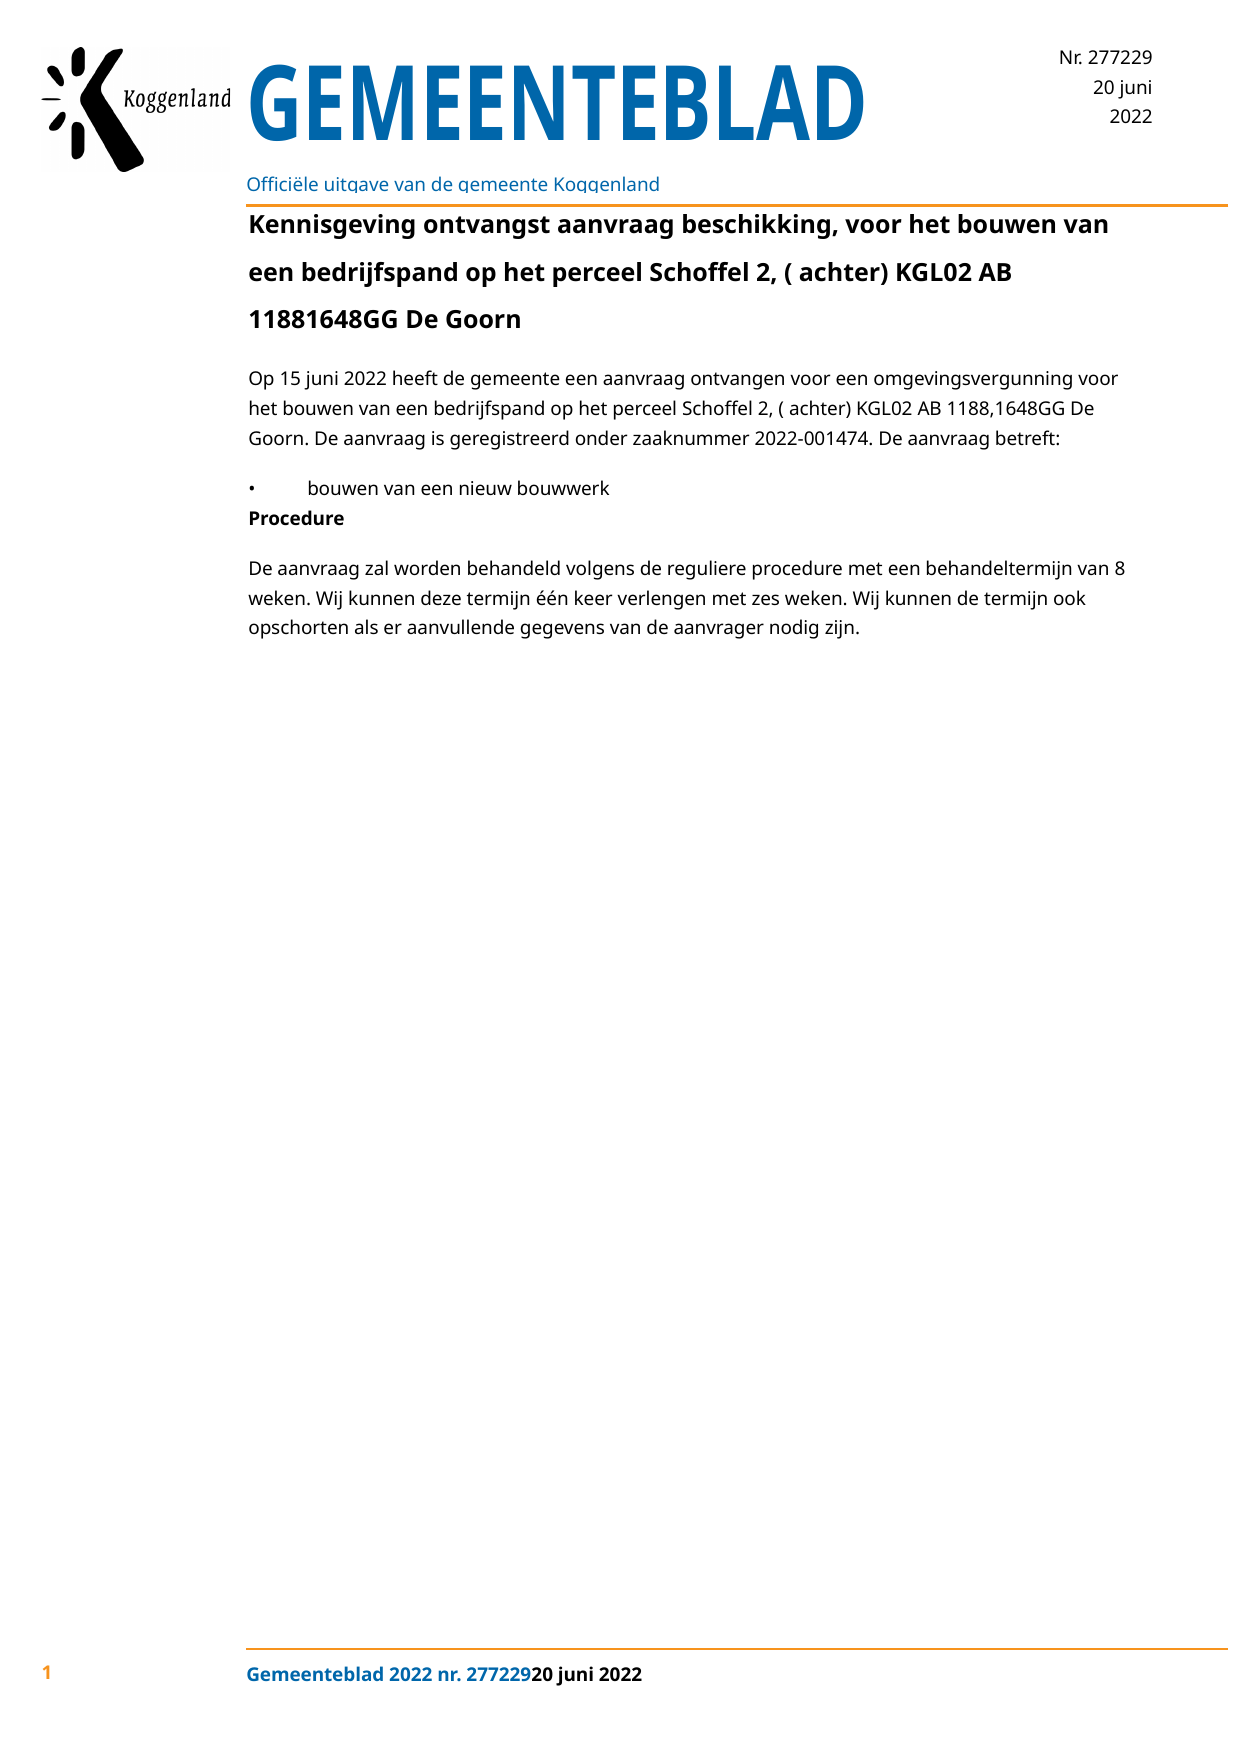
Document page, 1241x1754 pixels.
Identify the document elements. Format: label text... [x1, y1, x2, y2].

text Procedure [248, 505, 1152, 530]
text Op 15 juni 2022 heeft de gemeente een aanvraag ontvangen voor een omgevingsvergunning voor het bouwen van een bedrijfspand op het perceel Schoffel 2, ( achter) KGL02 AB 1188,1648GG De Goorn. De aanvraag is geregistreerd onder zaaknummer 2022-001474. De aanvraag betreft: [248, 366, 1152, 450]
picture [41, 47, 231, 172]
text Kennisgeving ontvangst aanvraag beschikking, voor het bouwen van een bedrijfspand op het perceel Schoffel 2, ( achter) KGL02 AB 11881648GG De Goorn [248, 207, 1152, 336]
text De aanvraag zal worden behandeld volgens de reguliere procedure met een behandeltermijn van 8 weken. Wij kunnen deze termijn één keer verlengen met zes weken. Wij kunnen de termijn ook opschorten als er aanvullende gegevens van de aanvrager nodig zijn. [248, 555, 1152, 640]
list bouwen van een nieuw bouwwerk [248, 475, 1152, 501]
